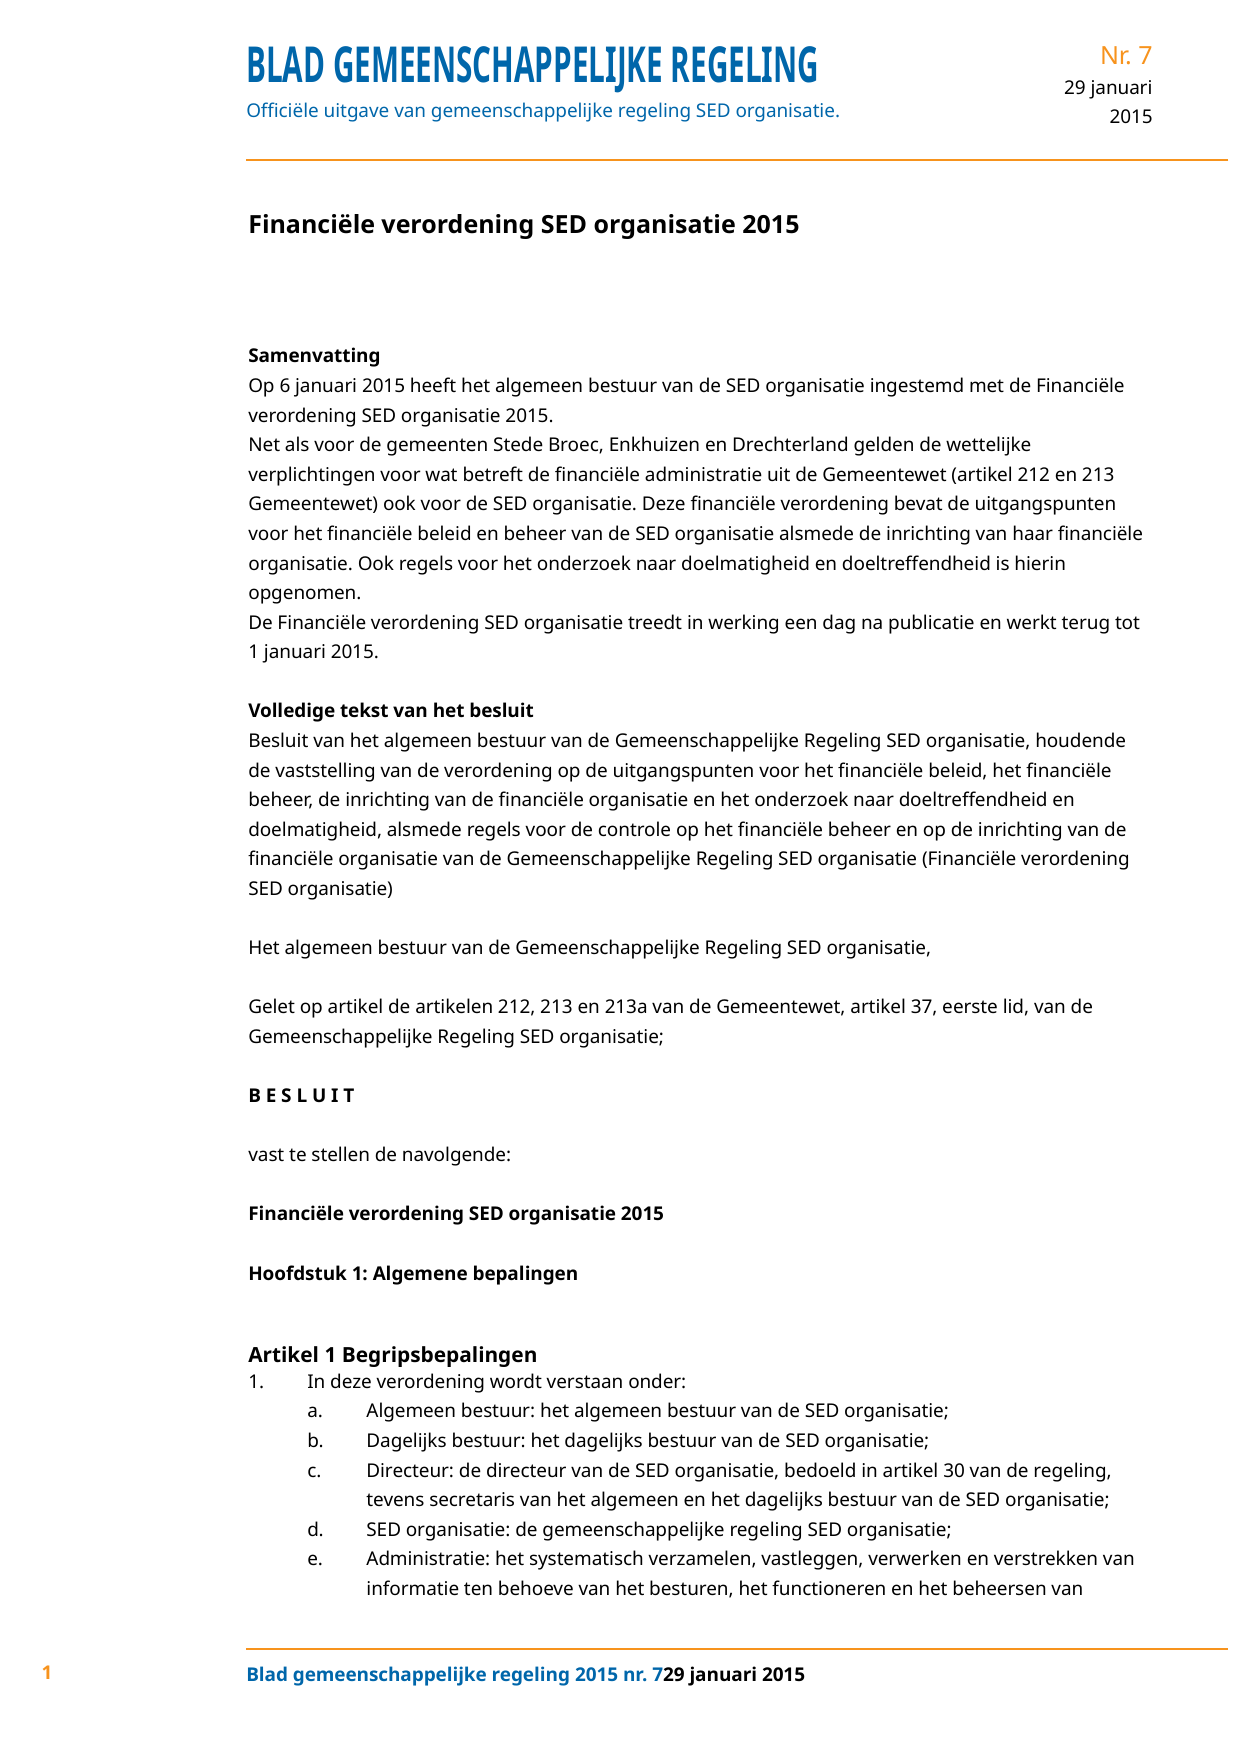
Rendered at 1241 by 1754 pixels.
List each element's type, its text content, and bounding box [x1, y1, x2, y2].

list Directeur: de directeur van de SED organisatie, bedoeld in artikel 30 van de regeling, tevens secretaris van het algemeen en het dagelijks bestuur van de SED organisatie; [307, 1457, 1152, 1512]
text Volledige tekst van het besluit [248, 698, 1152, 723]
list In deze verordening wordt verstaan onder: [248, 1368, 1152, 1394]
text Op 6 januari 2015 heeft het algemeen bestuur van de SED organisatie ingestemd met de Financiële verordening SED organisatie 2015. [248, 372, 1152, 427]
text Artikel 1 Begripsbepalingen [248, 1340, 1152, 1368]
text vast te stellen de navolgende: [248, 1141, 1152, 1167]
list SED organisatie: de gemeenschappelijke regeling SED organisatie; [307, 1516, 1152, 1542]
text Gelet op artikel de artikelen 212, 213 en 213a van de Gemeentewet, artikel 37, eerste lid, van de Gemeenschappelijke Regeling SED organisatie; [248, 993, 1152, 1049]
text Financiële verordening SED organisatie 2015 [248, 1201, 1152, 1226]
text Besluit van het algemeen bestuur van de Gemeenschappelijke Regeling SED organisatie, houdende de vaststelling van de verordening op de uitgangspunten voor het financiële beleid, het financiële beheer, de inrichting van de financiële organisatie en het onderzoek naar doeltreffendheid en doelmatigheid, alsmede regels voor de controle op het financiële beheer en op de inrichting van de financiële organisatie van de Gemeenschappelijke Regeling SED organisatie (Financiële verordening SED organisatie) [248, 727, 1152, 901]
list Administratie: het systematisch verzamelen, vastleggen, verwerken en verstrekken van informatie ten behoeve van het besturen, het functioneren en het beheersen van [307, 1546, 1152, 1601]
text B E S L U I T [248, 1082, 1152, 1108]
text De Financiële verordening SED organisatie treedt in werking een dag na publicatie en werkt terug tot 1 januari 2015. [248, 609, 1152, 664]
text Het algemeen bestuur van de Gemeenschappelijke Regeling SED organisatie, [248, 934, 1152, 960]
picture [41, 47, 231, 172]
list Dagelijks bestuur: het dagelijks bestuur van de SED organisatie; [307, 1427, 1152, 1453]
text Samenvatting [248, 343, 1152, 368]
text Hoofdstuk 1: Algemene bepalingen [248, 1260, 1152, 1285]
text Net als voor de gemeenten Stede Broec, Enkhuizen en Drechterland gelden de wettelijke verplichtingen voor wat betreft de financiële administratie uit de Gemeentewet (artikel 212 en 213 Gemeentewet) ook voor de SED organisatie. Deze financiële verordening bevat de uitgangspunten voor het financiële beleid en beheer van de SED organisatie alsmede de inrichting van haar financiële organisatie. Ook regels voor het onderzoek naar doelmatigheid en doeltreffendheid is hierin opgenomen. [248, 431, 1152, 605]
list Algemeen bestuur: het algemeen bestuur van de SED organisatie; [307, 1398, 1152, 1423]
text Financiële verordening SED organisatie 2015 [248, 207, 1152, 241]
